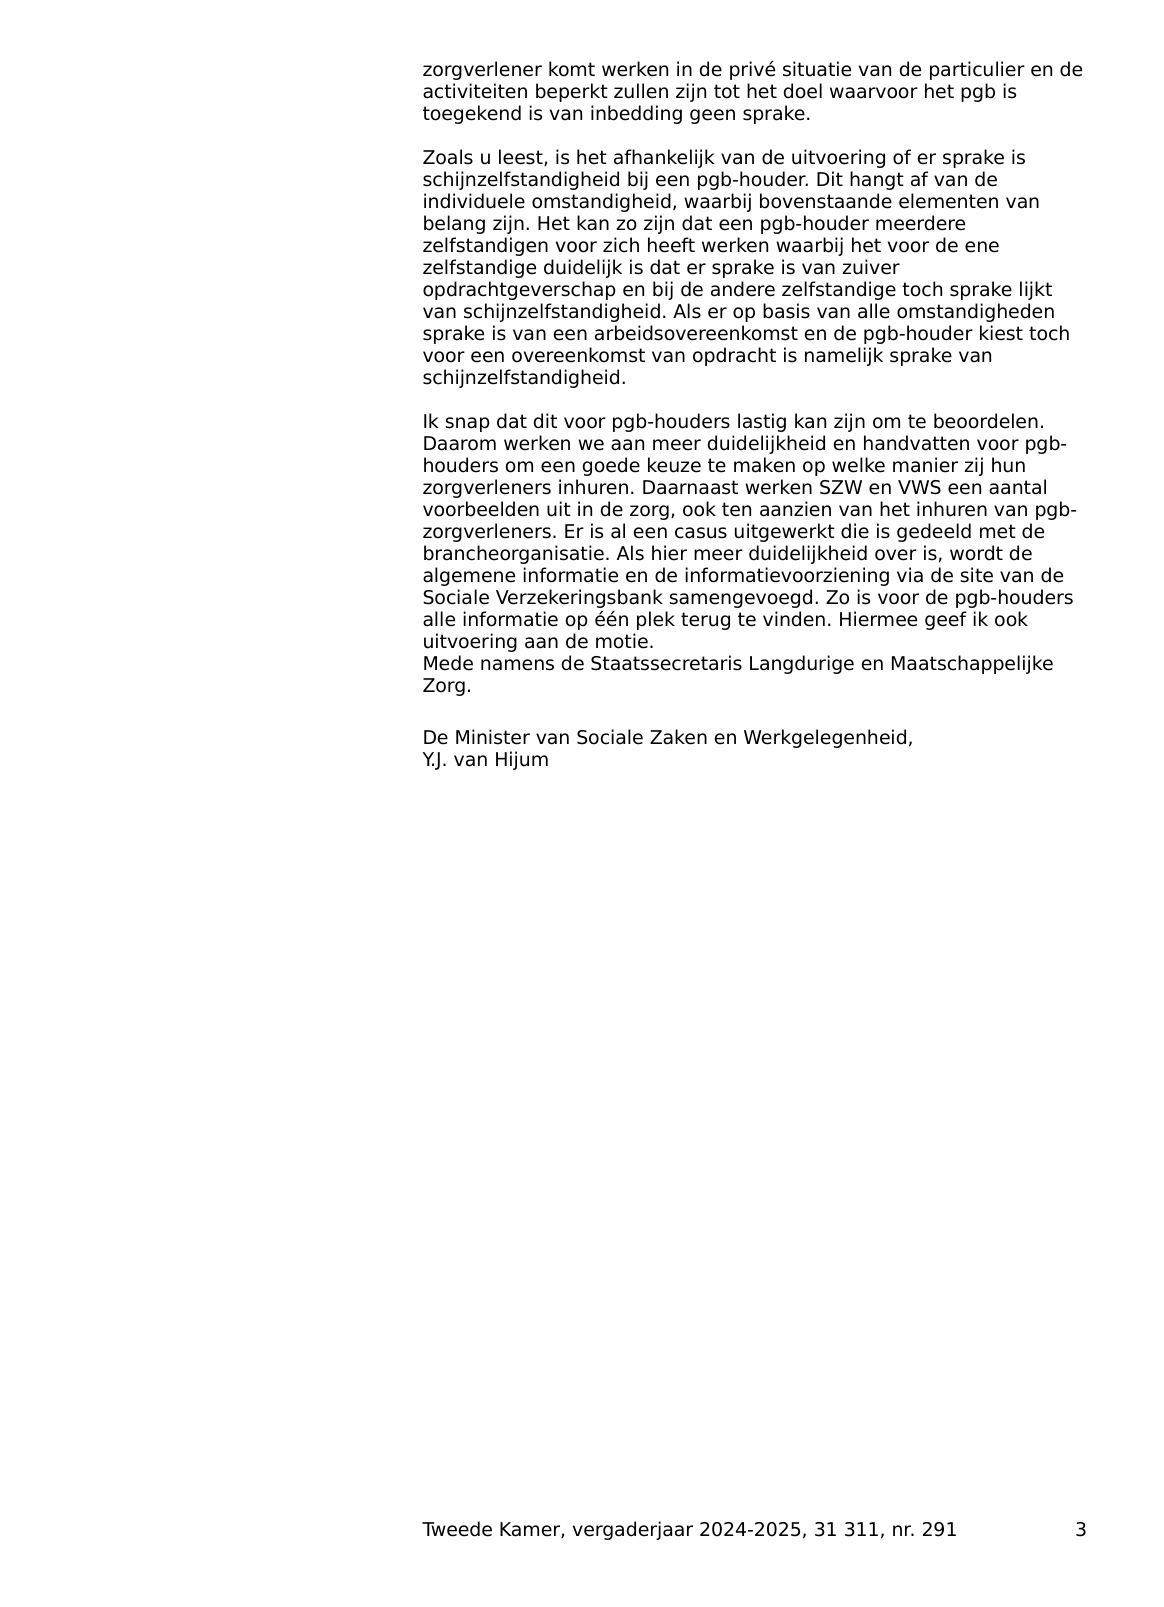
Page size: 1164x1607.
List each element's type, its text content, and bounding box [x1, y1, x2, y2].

text Ik snap dat dit voor pgb-houders lastig kan zijn om te beoordelen. [422, 411, 1087, 433]
text Zoals u leest, is het afhankelijk van de uitvoering of er sprake is schijnzelfstandigheid bij een pgb-houder. Dit hangt af van de individuele omstandigheid, waarbij bovenstaande elementen van belang zijn. Het kan zo zijn dat een pgb-houder meerdere zelfstandigen voor zich heeft werken waarbij het voor de ene zelfstandige duidelijk is dat er sprake is van zuiver opdrachtgeverschap en bij de andere zelfstandige toch sprake lijkt van schijnzelfstandigheid. Als er op basis van alle omstandigheden sprake is van een arbeidsovereenkomst en de pgb-houder kiest toch voor een overeenkomst van opdracht is namelijk sprake van schijnzelfstandigheid. [422, 147, 1087, 389]
text zorgverlener komt werken in de privé situatie van de particulier en de activiteiten beperkt zullen zijn tot het doel waarvoor het pgb is toegekend is van inbedding geen sprake. [422, 59, 1087, 125]
text De Minister van Sociale Zaken en Werkgelegenheid, Y.J. van Hijum [422, 727, 1087, 771]
text Mede namens de Staatssecretaris Langdurige en Maatschappelijke Zorg. [422, 653, 1087, 697]
text Daarom werken we aan meer duidelijkheid en handvatten voor pgb-houders om een goede keuze te maken op welke manier zij hun zorgverleners inhuren. Daarnaast werken SZW en VWS een aantal voorbeelden uit in de zorg, ook ten aanzien van het inhuren van pgb-zorgverleners. Er is al een casus uitgewerkt die is gedeeld met de brancheorganisatie. Als hier meer duidelijkheid over is, wordt de algemene informatie en de informatievoorziening via de site van de Sociale Verzekeringsbank samengevoegd. Zo is voor de pgb-houders alle informatie op één plek terug te vinden. Hiermee geef ik ook uitvoering aan de motie. [422, 433, 1087, 653]
